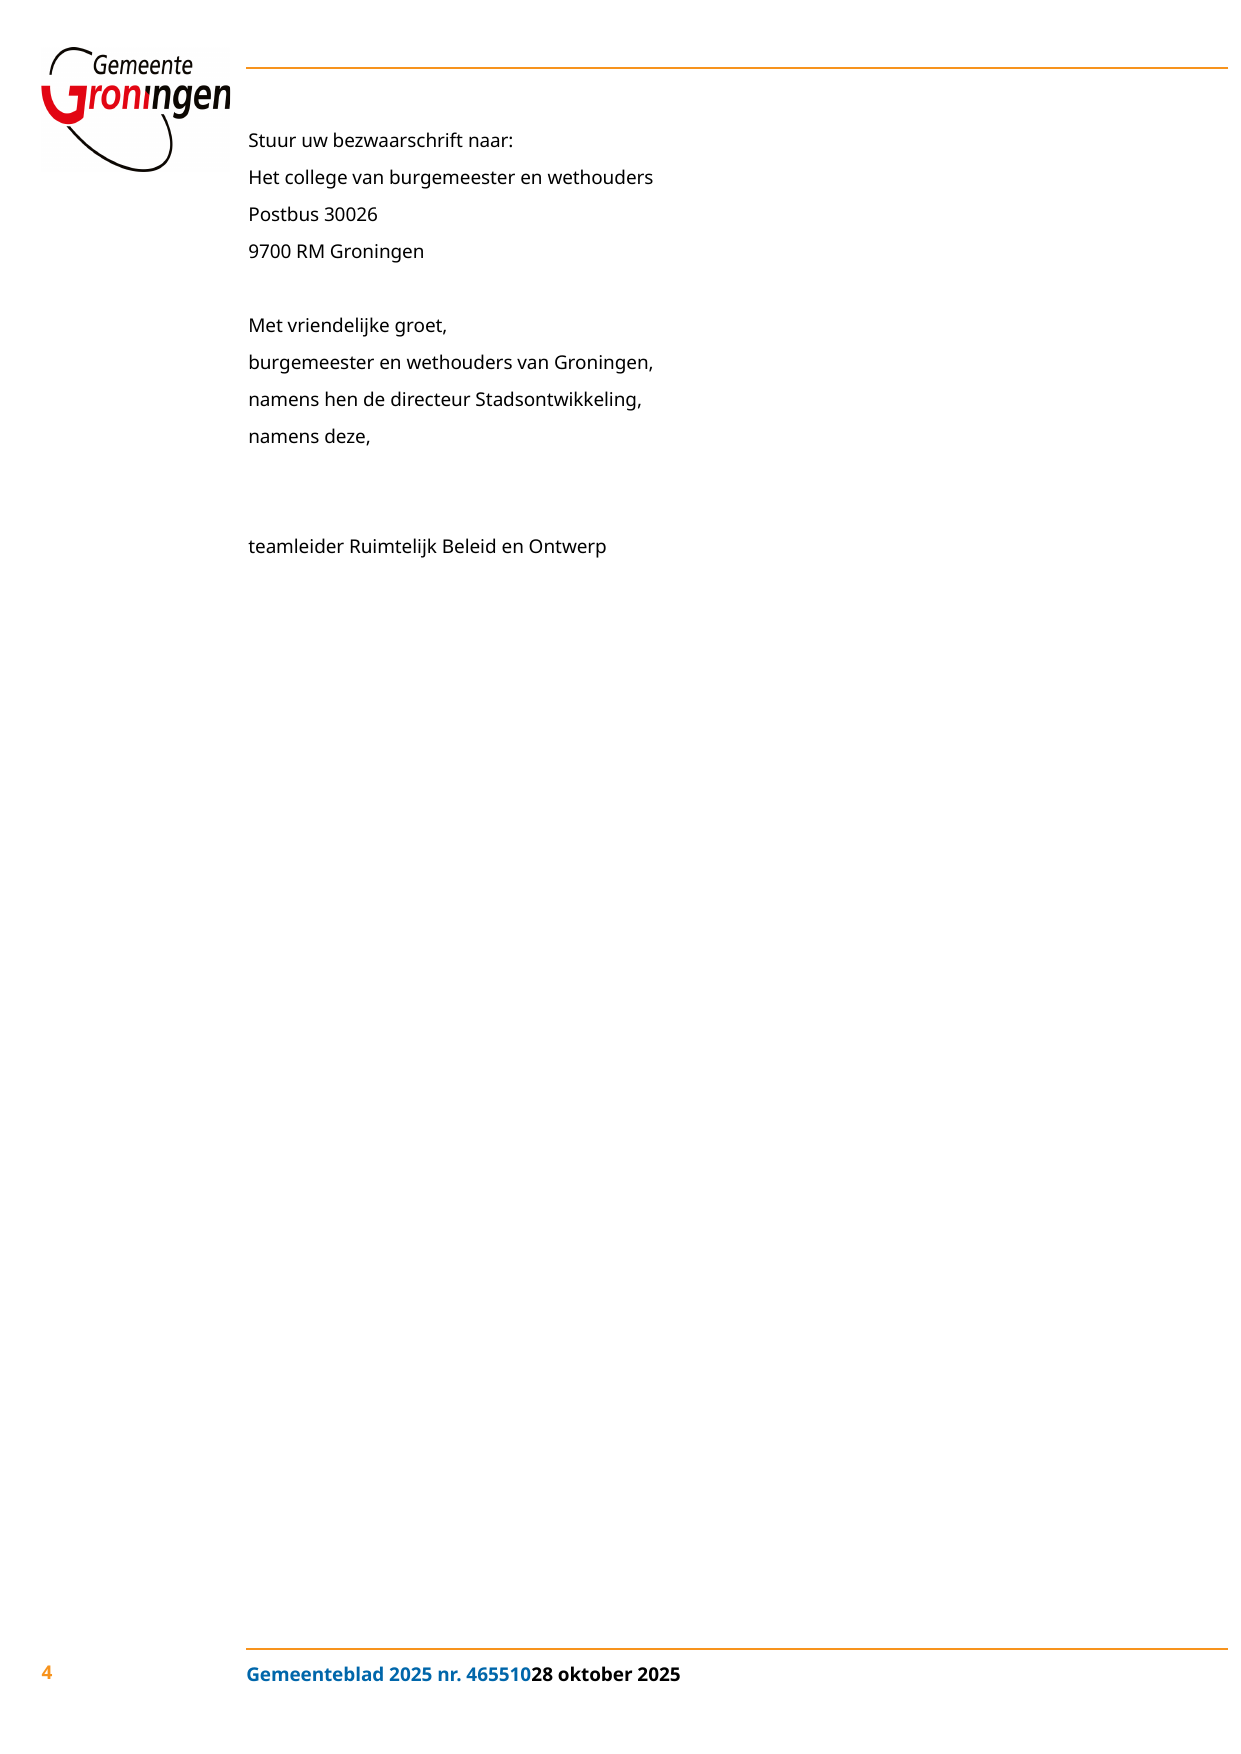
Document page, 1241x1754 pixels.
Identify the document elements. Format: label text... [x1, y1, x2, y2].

text 9700 RM Groningen [248, 243, 1152, 262]
text Stuur uw bezwaarschrift naar: [248, 132, 1152, 151]
text burgemeester en wethouders van Groningen, [248, 354, 1152, 373]
text namens deze, [248, 428, 1152, 447]
text teamleider Ruimtelijk Beleid en Ontwerp [248, 538, 1152, 558]
text Met vriendelijke groet, [248, 317, 1152, 336]
text Het college van burgemeester en wethouders [248, 169, 1152, 188]
text Postbus 30026 [248, 206, 1152, 225]
picture [41, 47, 231, 172]
text namens hen de directeur Stadsontwikkeling, [248, 391, 1152, 410]
